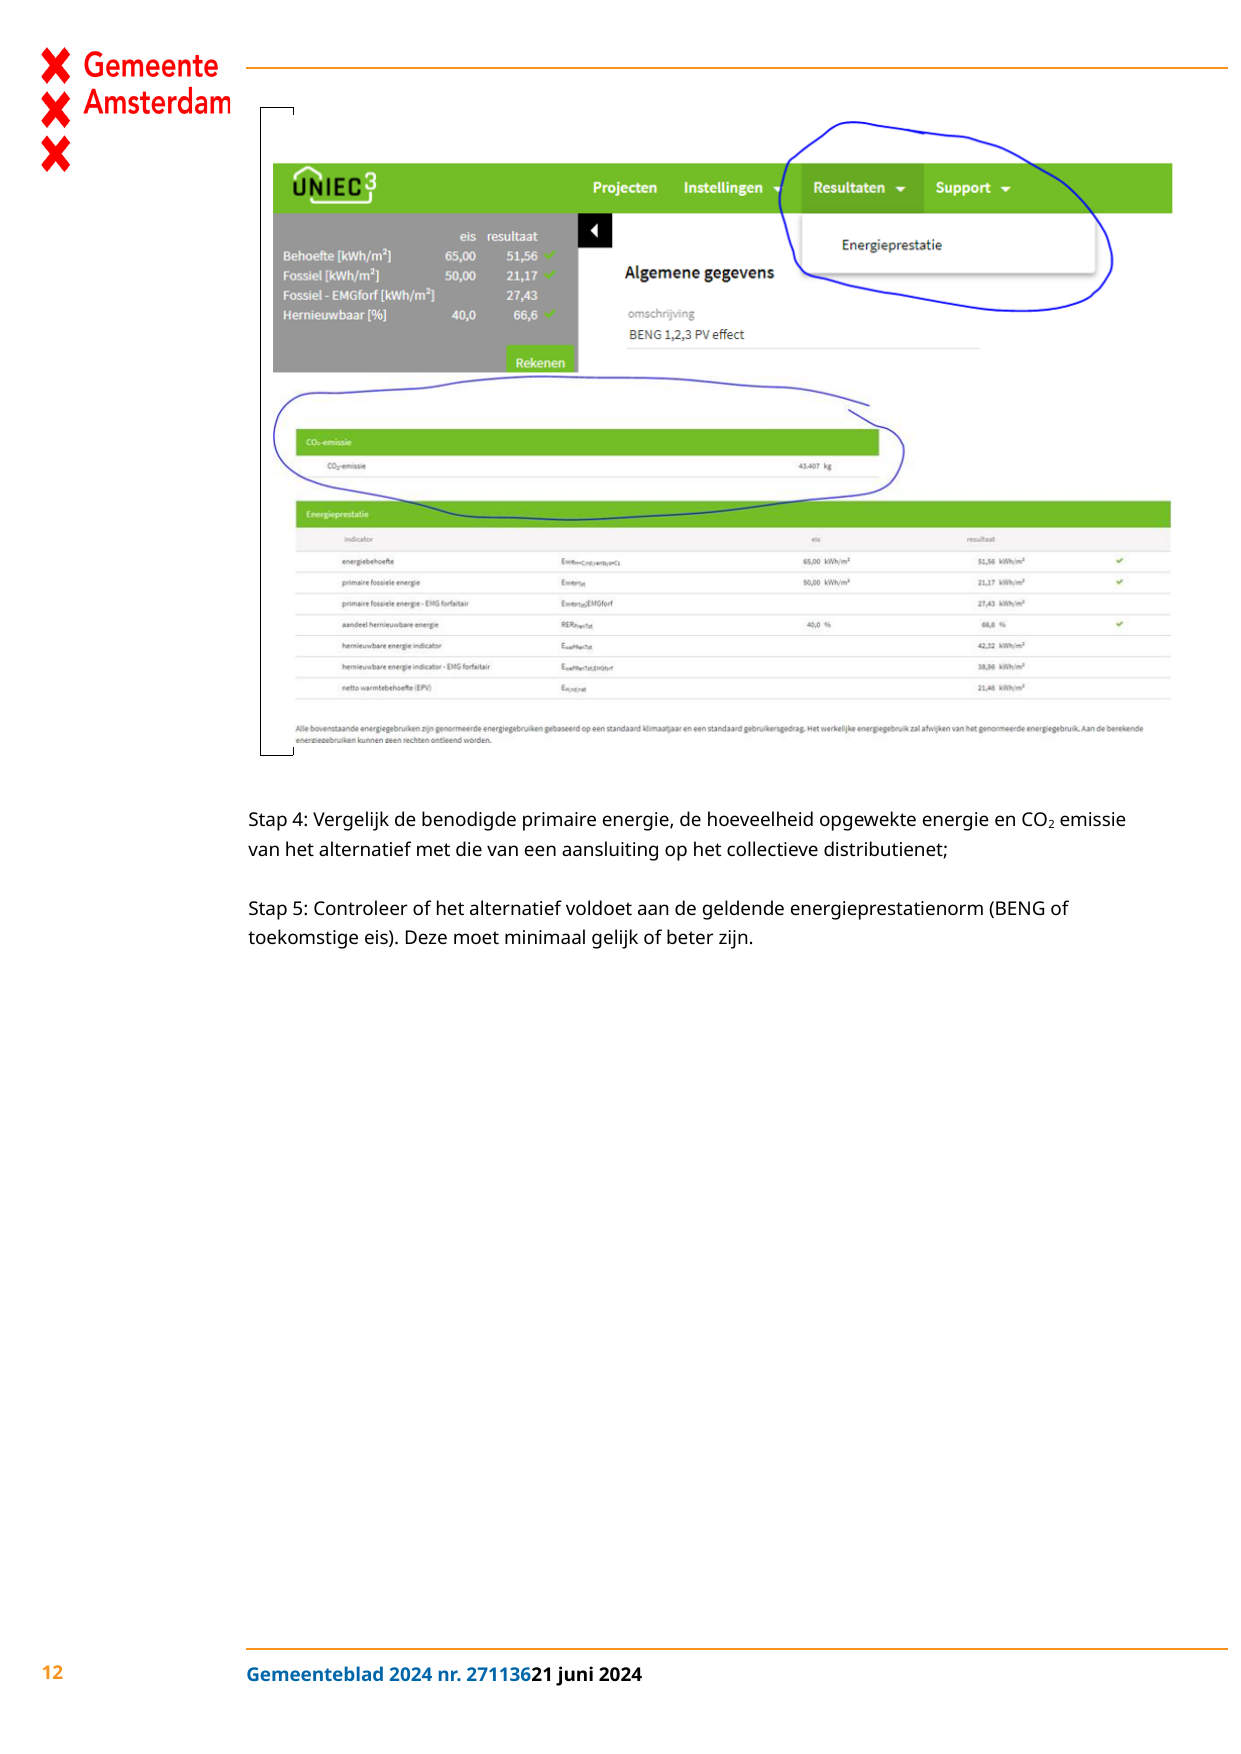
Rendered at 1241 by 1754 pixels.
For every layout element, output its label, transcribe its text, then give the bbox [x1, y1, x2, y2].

picture [268, 115, 1173, 747]
text Stap 5: Controleer of het alternatief voldoet aan de geldende energieprestatienorm (BENG of toekomstige eis). Deze moet minimaal gelijk of beter zijn. [248, 895, 1152, 950]
text Stap 4: Vergelijk de benodigde primaire energie, de hoeveelheid opgewekte energie en CO2 emissie van het alternatief met die van een aansluiting op het collectieve distributienet; [248, 806, 1152, 862]
picture [41, 47, 231, 172]
